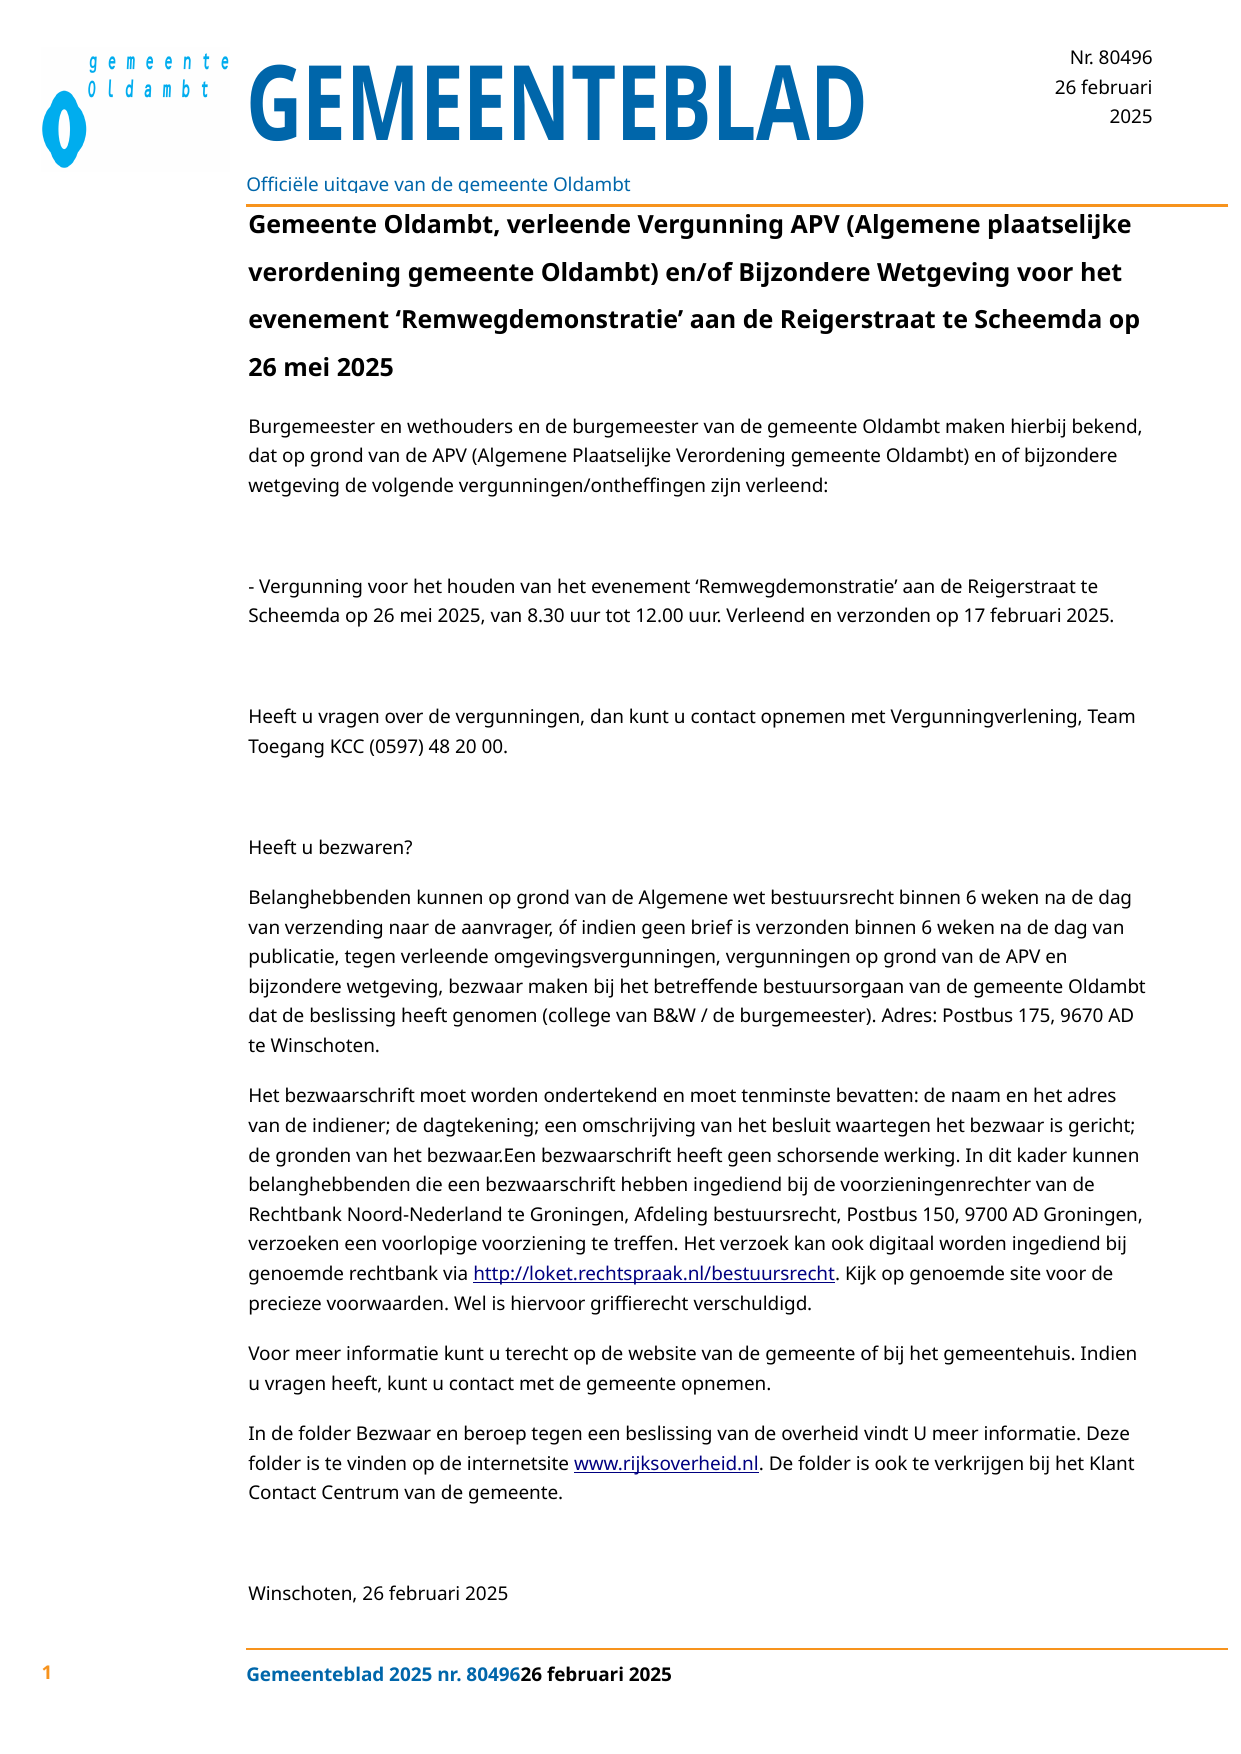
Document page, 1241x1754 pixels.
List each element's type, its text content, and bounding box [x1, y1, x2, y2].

text - Vergunning voor het houden van het evenement ‘Remwegdemonstratie’ aan de Reigerstraat te Scheemda op 26 mei 2025, van 8.30 uur tot 12.00 uur. Verleend en verzonden op 17 februari 2025. [248, 573, 1152, 628]
text Winschoten, 26 februari 2025 [248, 1580, 1152, 1606]
text Burgemeester en wethouders en de burgemeester van de gemeente Oldambt maken hierbij bekend, dat op grond van de APV (Algemene Plaatselijke Verordening gemeente Oldambt) en of bijzondere wetgeving de volgende vergunningen/ontheffingen zijn verleend: [248, 413, 1152, 498]
text Voor meer informatie kunt u terecht op de website van de gemeente of bij het gemeentehuis. Indien u vragen heeft, kunt u contact met de gemeente opnemen. [248, 1340, 1152, 1396]
text Heeft u vragen over de vergunningen, dan kunt u contact opnemen met Vergunningverlening, Team Toegang KCC (0597) 48 20 00. [248, 703, 1152, 759]
text In de folder Bezwaar en beroep tegen een beslissing van de overheid vindt U meer informatie. Deze folder is te vinden op de internetsite www.rijksoverheid.nl. De folder is ook te verkrijgen bij het Klant Contact Centrum van de gemeente. [248, 1420, 1152, 1505]
text Gemeente Oldambt, verleende Vergunning APV (Algemene plaatselijke verordening gemeente Oldambt) en/of Bijzondere Wetgeving voor het evenement ‘Remwegdemonstratie’ aan de Reigerstraat te Scheemda op 26 mei 2025 [248, 207, 1152, 384]
picture [41, 47, 231, 172]
text Heeft u bezwaren? [248, 834, 1152, 860]
text Het bezwaarschrift moet worden ondertekend en moet tenminste bevatten: de naam en het adres van de indiener; de dagtekening; een omschrijving van het besluit waartegen het bezwaar is gericht; de gronden van het bezwaar.Een bezwaarschrift heeft geen schorsende werking. In dit kader kunnen belanghebbenden die een bezwaarschrift hebben ingediend bij de voorzieningenrechter van de Rechtbank Noord-Nederland te Groningen, Afdeling bestuursrecht, Postbus 150, 9700 AD Groningen, verzoeken een voorlopige voorziening te treffen. Het verzoek kan ook digitaal worden ingediend bij genoemde rechtbank via http://loket.rechtspraak.nl/bestuursrecht. Kijk op genoemde site voor de precieze voorwaarden. Wel is hiervoor griffierecht verschuldigd. [248, 1083, 1152, 1316]
text Belanghebbenden kunnen op grond van de Algemene wet bestuursrecht binnen 6 weken na de dag van verzending naar de aanvrager, óf indien geen brief is verzonden binnen 6 weken na de dag van publicatie, tegen verleende omgevingsvergunningen, vergunningen op grond van de APV en bijzondere wetgeving, bezwaar maken bij het betreffende bestuursorgaan van de gemeente Oldambt dat de beslissing heeft genomen (college van B&W / de burgemeester). Adres: Postbus 175, 9670 AD te Winschoten. [248, 884, 1152, 1058]
